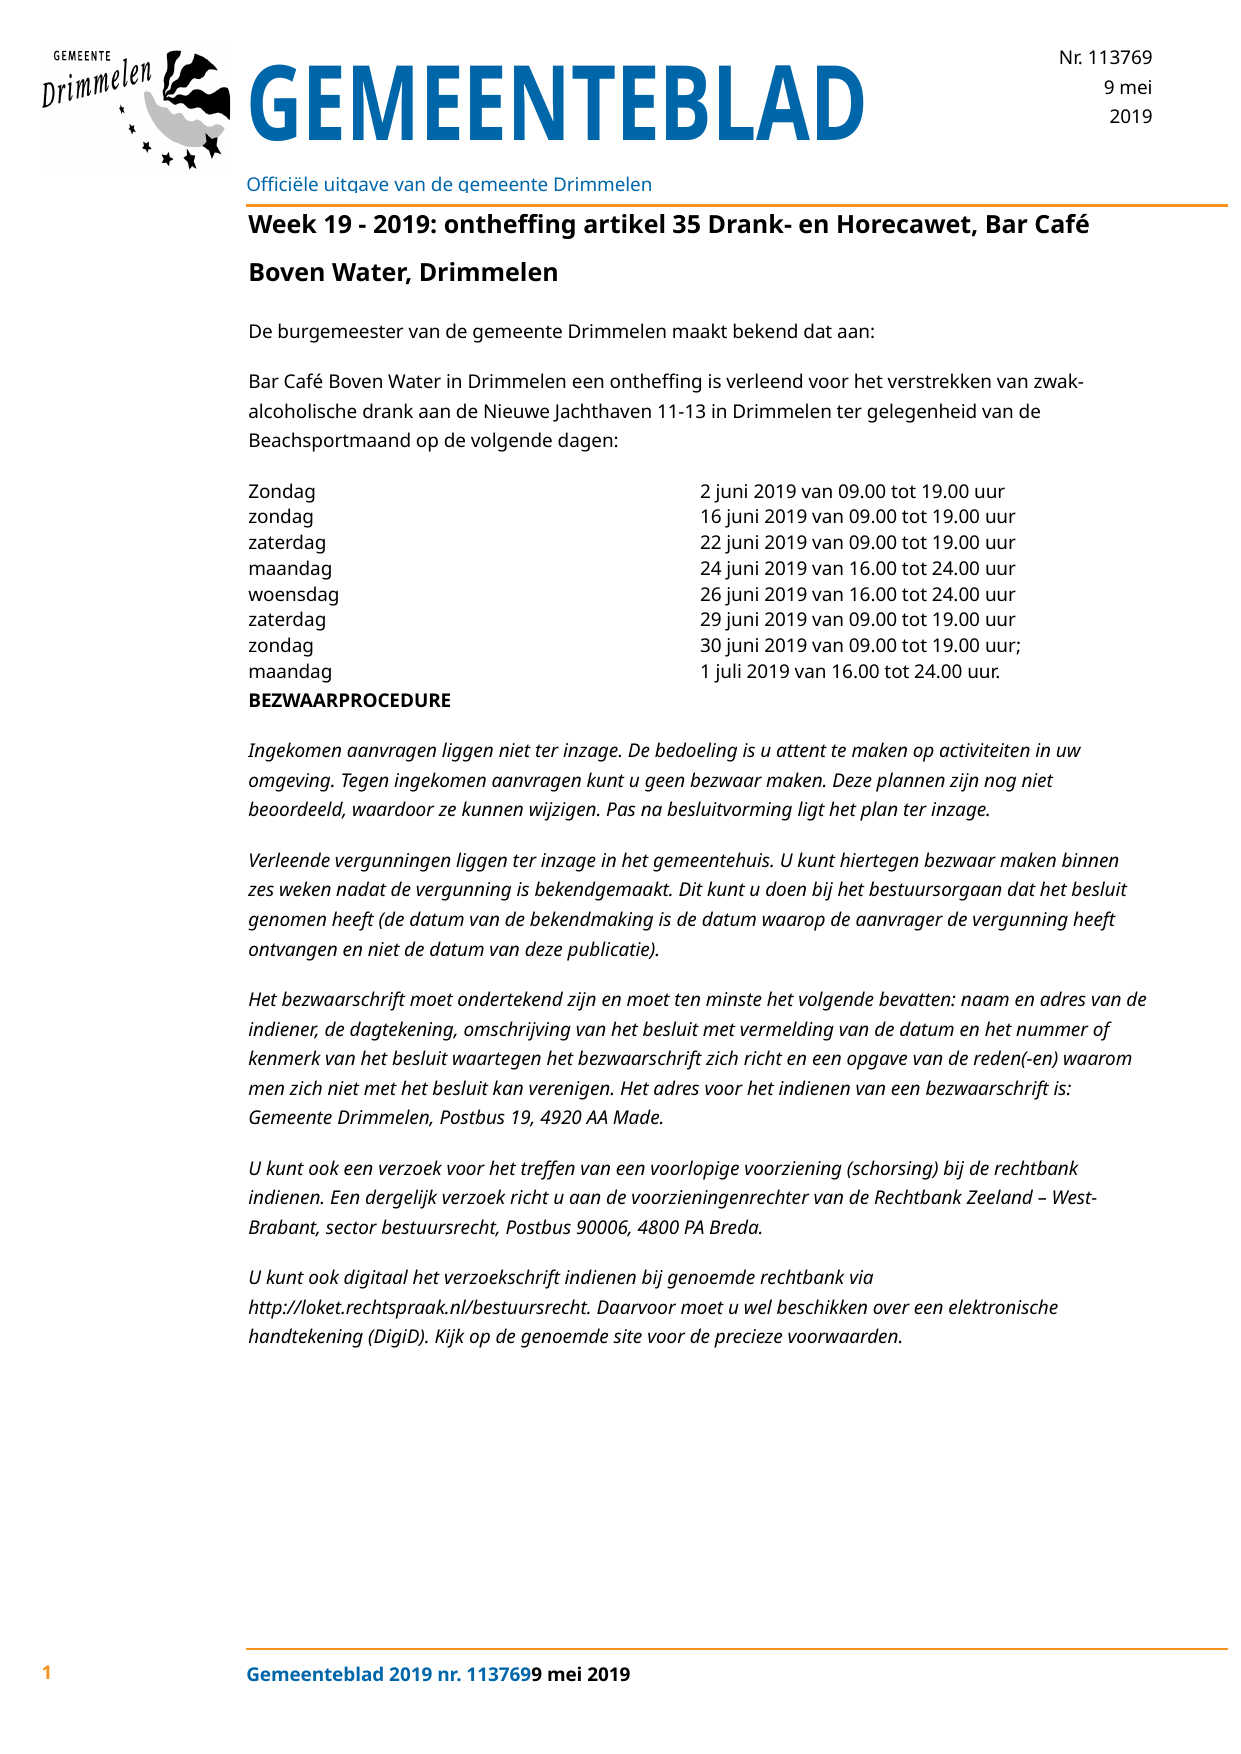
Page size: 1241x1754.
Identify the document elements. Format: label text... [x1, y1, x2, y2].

table_header 2 juni 2019 van 09.00 tot 19.00 uur [700, 478, 1152, 504]
table_cell 16 juni 2019 van 09.00 tot 19.00 uur [700, 504, 1152, 529]
text Ingekomen aanvragen liggen niet ter inzage. De bedoeling is u attent te maken op activiteiten in uw omgeving. Tegen ingekomen aanvragen kunt u geen bezwaar maken. Deze plannen zijn nog niet beoordeeld, waardoor ze kunnen wijzigen. Pas na besluitvorming ligt het plan ter inzage. [248, 737, 1152, 822]
text De burgemeester van de gemeente Drimmelen maakt bekend dat aan: [248, 318, 1152, 344]
text Verleende vergunningen liggen ter inzage in het gemeentehuis. U kunt hiertegen bezwaar maken binnen zes weken nadat de vergunning is bekendgemaakt. Dit kunt u doen bij het bestuursorgaan dat het besluit genomen heeft (de datum van de bekendmaking is de datum waarop de aanvrager de vergunning heeft ontvangen en niet de datum van deze publicatie). [248, 847, 1152, 962]
table_cell 26 juni 2019 van 16.00 tot 24.00 uur [700, 581, 1152, 607]
table_cell 24 juni 2019 van 16.00 tot 24.00 uur [700, 555, 1152, 581]
table_header Zondag [248, 478, 700, 504]
table_cell 1 juli 2019 van 16.00 tot 24.00 uur. [700, 658, 1152, 684]
table_cell zondag [248, 633, 700, 658]
table_cell 22 juni 2019 van 09.00 tot 19.00 uur [700, 530, 1152, 555]
text U kunt ook een verzoek voor het treffen van een voorlopige voorziening (schorsing) bij de rechtbank indienen. Een dergelijk verzoek richt u aan de voorzieningenrechter van de Rechtbank Zeeland – West-Brabant, sector bestuursrecht, Postbus 90006, 4800 PA Breda. [248, 1155, 1152, 1240]
table_cell zondag [248, 504, 700, 529]
table_cell 30 juni 2019 van 09.00 tot 19.00 uur; [700, 633, 1152, 658]
table_cell maandag [248, 658, 700, 684]
table_cell maandag [248, 555, 700, 581]
table_cell 29 juni 2019 van 09.00 tot 19.00 uur [700, 607, 1152, 632]
text Het bezwaarschrift moet ondertekend zijn en moet ten minste het volgende bevatten: naam en adres van de indiener, de dagtekening, omschrijving van het besluit met vermelding van de datum en het nummer of kenmerk van het besluit waartegen het bezwaarschrift zich richt en een opgave van de reden(-en) waarom men zich niet met het besluit kan verenigen. Het adres voor het indienen van een bezwaarschrift is: Gemeente Drimmelen, Postbus 19, 4920 AA Made. [248, 986, 1152, 1130]
text U kunt ook digitaal het verzoekschrift indienen bij genoemde rechtbank via http://loket.rechtspraak.nl/bestuursrecht. Daarvoor moet u wel beschikken over een elektronische handtekening (DigiD). Kijk op de genoemde site voor de precieze voorwaarden. [248, 1264, 1152, 1349]
table_cell zaterdag [248, 607, 700, 632]
text Bar Café Boven Water in Drimmelen een ontheffing is verleend voor het verstrekken van zwak-alcoholische drank aan de Nieuwe Jachthaven 11-13 in Drimmelen ter gelegenheid van de Beachsportmaand op de volgende dagen: [248, 368, 1152, 453]
picture [41, 47, 231, 172]
text BEZWAARPROCEDURE [248, 687, 1152, 713]
table_cell zaterdag [248, 530, 700, 555]
table_cell woensdag [248, 581, 700, 607]
text Week 19 - 2019: ontheffing artikel 35 Drank- en Horecawet, Bar Café Boven Water, Drimmelen [248, 207, 1152, 288]
